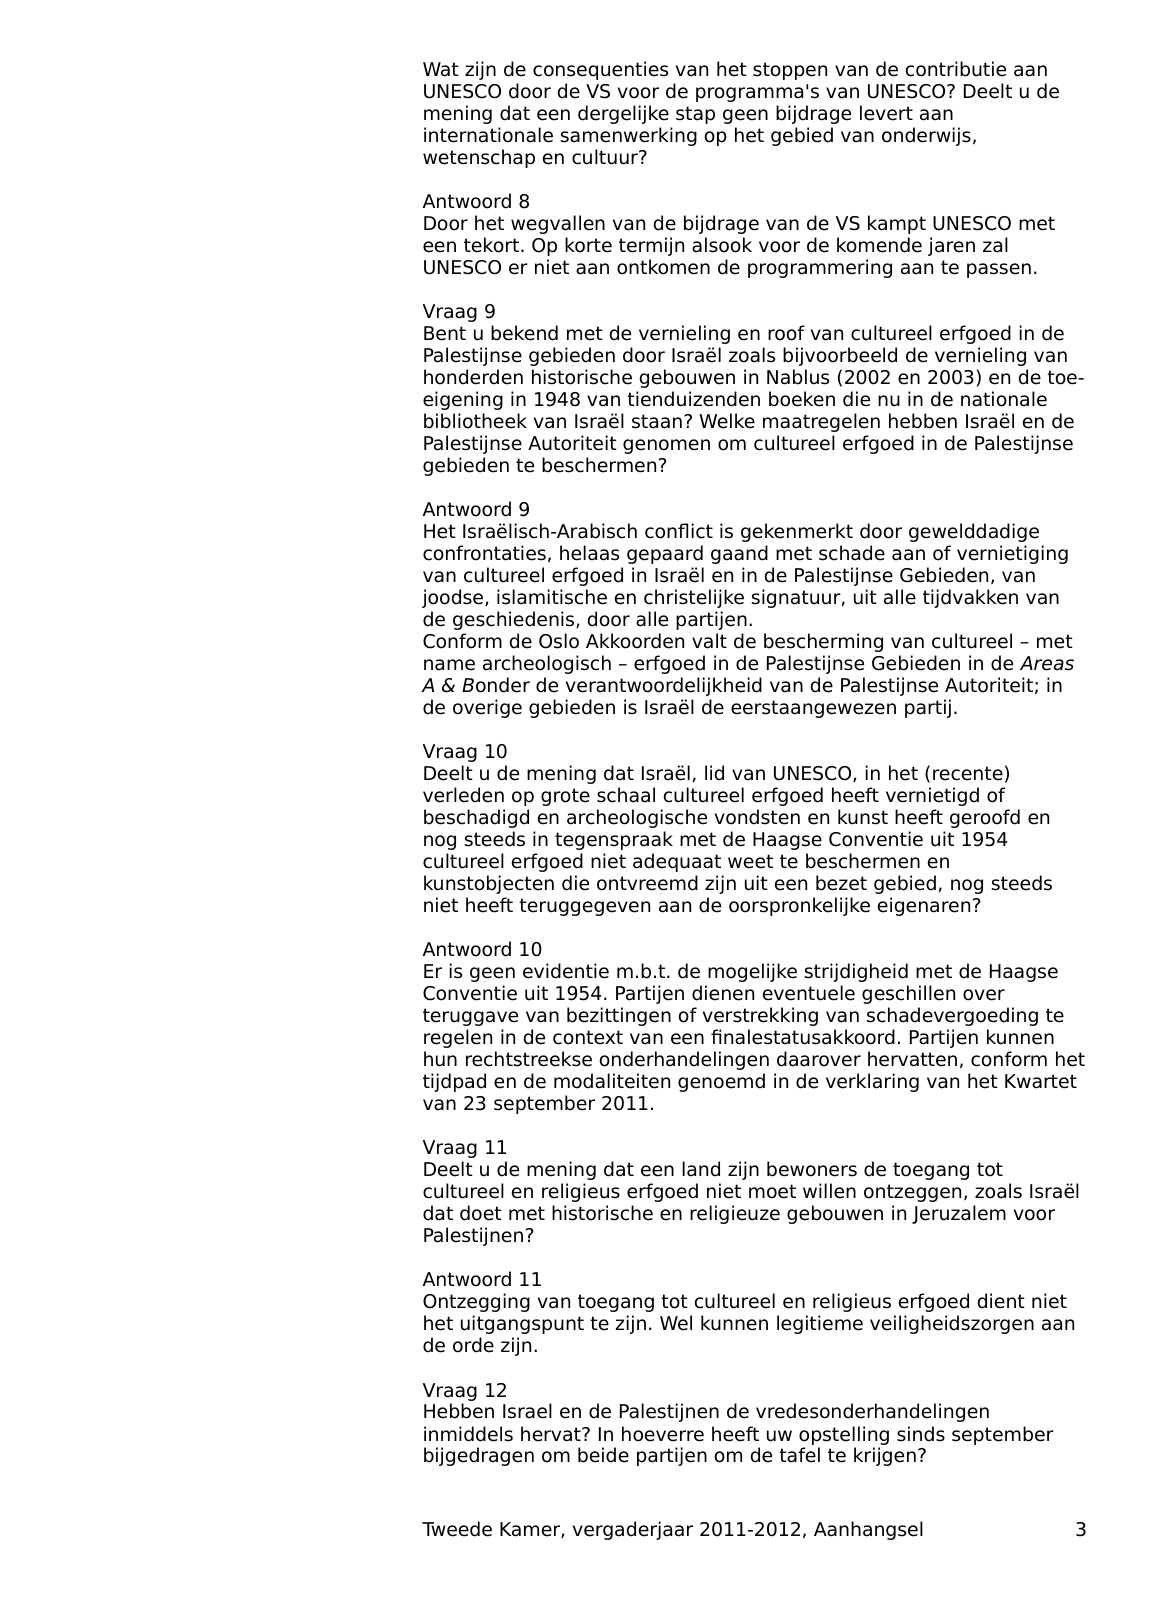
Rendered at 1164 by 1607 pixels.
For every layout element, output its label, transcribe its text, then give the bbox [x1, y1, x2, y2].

text Het Israëlisch-Arabisch conflict is gekenmerkt door gewelddadige confrontaties, helaas gepaard gaand met schade aan of vernietiging van cultureel erfgoed in Israël en in de Palestijnse Gebieden, van joodse, islamitische en christelijke signatuur, uit alle tijdvakken van de geschiedenis, door alle partijen. [422, 521, 1087, 631]
text Er is geen evidentie m.b.t. de mogelijke strijdigheid met de Haagse Conventie uit 1954. Partijen dienen eventuele geschillen over teruggave van bezittingen of verstrekking van schadevergoeding te regelen in de context van een finalestatusakkoord. Partijen kunnen hun rechtstreekse onderhandelingen daarover hervatten, conform het tijdpad en de modaliteiten genoemd in de verklaring van het Kwartet van 23 september 2011. [422, 961, 1087, 1115]
text Vraag 11 [422, 1137, 1087, 1159]
text Antwoord 11 [422, 1269, 1087, 1291]
text Conform de Oslo Akkoorden valt de bescherming van cultureel – met name archeologisch – erfgoed in de Palestijnse Gebieden in de Areas A & Bonder de verantwoordelijkheid van de Palestijnse Autoriteit; in de overige gebieden is Israël de eerstaangewezen partij. [422, 631, 1087, 719]
text Door het wegvallen van de bijdrage van de VS kampt UNESCO met een tekort. Op korte termijn alsook voor de komende jaren zal UNESCO er niet aan ontkomen de programmering aan te passen. [422, 213, 1087, 279]
text Bent u bekend met de vernieling en roof van cultureel erfgoed in de Palestijnse gebieden door Israël zoals bijvoorbeeld de vernieling van honderden historische gebouwen in Nablus (2002 en 2003) en de toe-eigening in 1948 van tienduizenden boeken die nu in de nationale bibliotheek van Israël staan? Welke maatregelen hebben Israël en de Palestijnse Autoriteit genomen om cultureel erfgoed in de Palestijnse gebieden te beschermen? [422, 323, 1087, 477]
text Antwoord 9 [422, 499, 1087, 521]
text Deelt u de mening dat een land zijn bewoners de toegang tot cultureel en religieus erfgoed niet moet willen ontzeggen, zoals Israël dat doet met historische en religieuze gebouwen in Jeruzalem voor Palestijnen? [422, 1159, 1087, 1247]
text Antwoord 8 [422, 191, 1087, 213]
text Vraag 12 [422, 1379, 1087, 1401]
text Hebben Israel en de Palestijnen de vredesonderhandelingen inmiddels hervat? In hoeverre heeft uw opstelling sinds september bijgedragen om beide partijen om de tafel te krijgen? [422, 1401, 1087, 1467]
text Vraag 10 [422, 741, 1087, 763]
text Ontzegging van toegang tot cultureel en religieus erfgoed dient niet het uitgangspunt te zijn. Wel kunnen legitieme veiligheidszorgen aan de orde zijn. [422, 1291, 1087, 1357]
text Antwoord 10 [422, 939, 1087, 961]
text Wat zijn de consequenties van het stoppen van de contributie aan UNESCO door de VS voor de programma's van UNESCO? Deelt u de mening dat een dergelijke stap geen bijdrage levert aan internationale samenwerking op het gebied van onderwijs, wetenschap en cultuur? [422, 59, 1087, 169]
text Vraag 9 [422, 301, 1087, 323]
text Deelt u de mening dat Israël, lid van UNESCO, in het (recente) verleden op grote schaal cultureel erfgoed heeft vernietigd of beschadigd en archeologische vondsten en kunst heeft geroofd en nog steeds in tegenspraak met de Haagse Conventie uit 1954 cultureel erfgoed niet adequaat weet te beschermen en kunstobjecten die ontvreemd zijn uit een bezet gebied, nog steeds niet heeft teruggegeven aan de oorspronkelijke eigenaren? [422, 763, 1087, 917]
